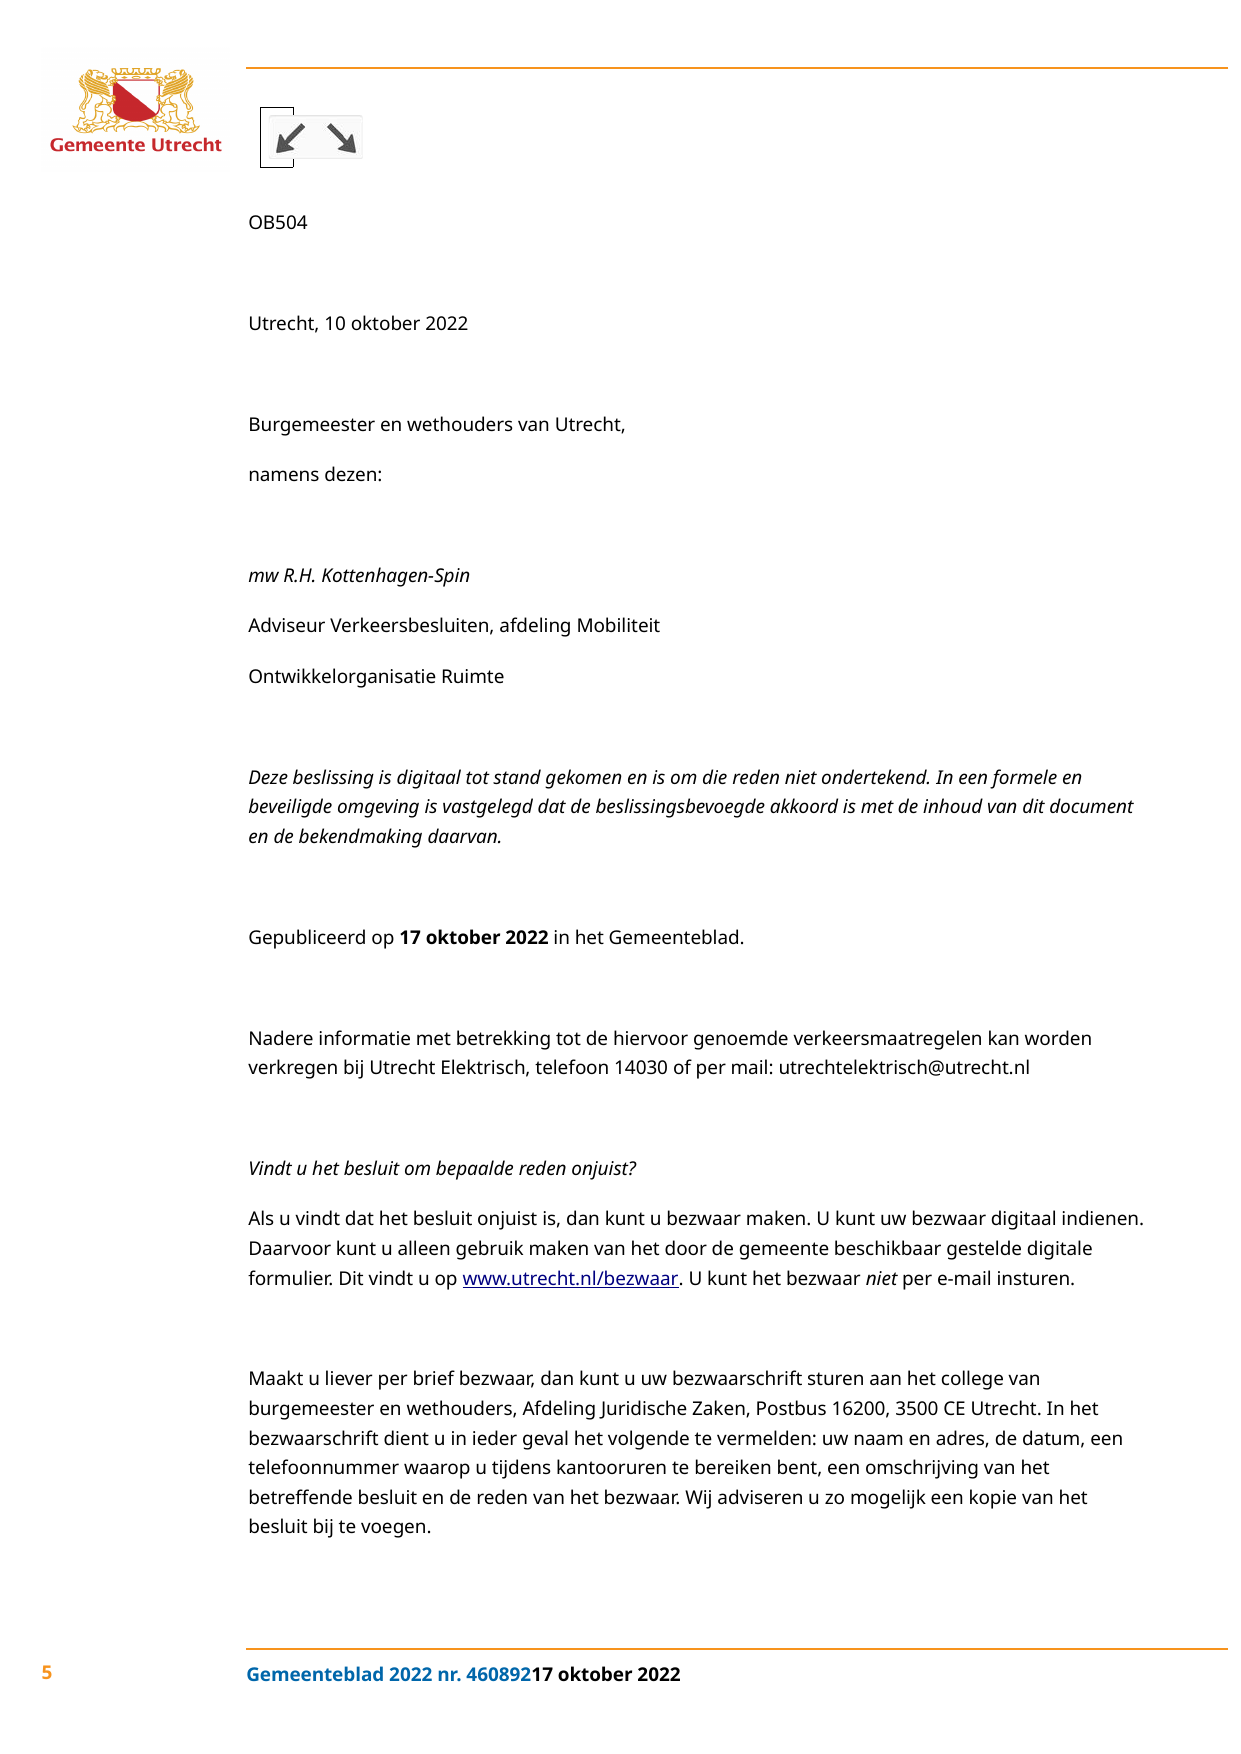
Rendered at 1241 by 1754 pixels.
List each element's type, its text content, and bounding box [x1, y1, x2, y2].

text Adviseur Verkeersbesluiten, afdeling Mobiliteit [248, 613, 1152, 638]
text Deze beslissing is digitaal tot stand gekomen en is om die reden niet ondertekend. In een formele en beveiligde omgeving is vastgelegd dat de beslissingsbevoegde akkoord is met de inhoud van dit document en de bekendmaking daarvan. [248, 764, 1152, 849]
text Vindt u het besluit om bepaalde reden onjuist? [248, 1155, 1152, 1181]
text OB504 [248, 209, 1152, 235]
text Nadere informatie met betrekking tot de hiervoor genoemde verkeersmaatregelen kan worden verkregen bij Utrecht Elektrisch, telefoon 14030 of per mail: utrechtelektrisch@utrecht.nl [248, 1025, 1152, 1080]
picture [268, 115, 363, 159]
text Ontwikkelorganisatie Ruimte [248, 663, 1152, 689]
text Maakt u liever per brief bezwaar, dan kunt u uw bezwaarschrift sturen aan het college van burgemeester en wethouders, Afdeling Juridische Zaken, Postbus 16200, 3500 CE Utrecht. In het bezwaarschrift dient u in ieder geval het volgende te vermelden: uw naam en adres, de datum, een telefoonnummer waarop u tijdens kantooruren te bereiken bent, een omschrijving van het betreffende besluit en de reden van het bezwaar. Wij adviseren u zo mogelijk een kopie van het besluit bij te voegen. [248, 1366, 1152, 1539]
text Als u vindt dat het besluit onjuist is, dan kunt u bezwaar maken. U kunt uw bezwaar digitaal indienen. Daarvoor kunt u alleen gebruik maken van het door de gemeente beschikbaar gestelde digitale formulier. Dit vindt u op www.utrecht.nl/bezwaar. U kunt het bezwaar niet per e-mail insturen. [248, 1206, 1152, 1290]
picture [41, 47, 231, 172]
text mw R.H. Kottenhagen-Spin [248, 562, 1152, 588]
text namens dezen: [248, 461, 1152, 487]
text Utrecht, 10 oktober 2022 [248, 310, 1152, 336]
text Burgemeester en wethouders van Utrecht, [248, 411, 1152, 437]
text Gepubliceerd op 17 oktober 2022 in het Gemeenteblad. [248, 924, 1152, 949]
